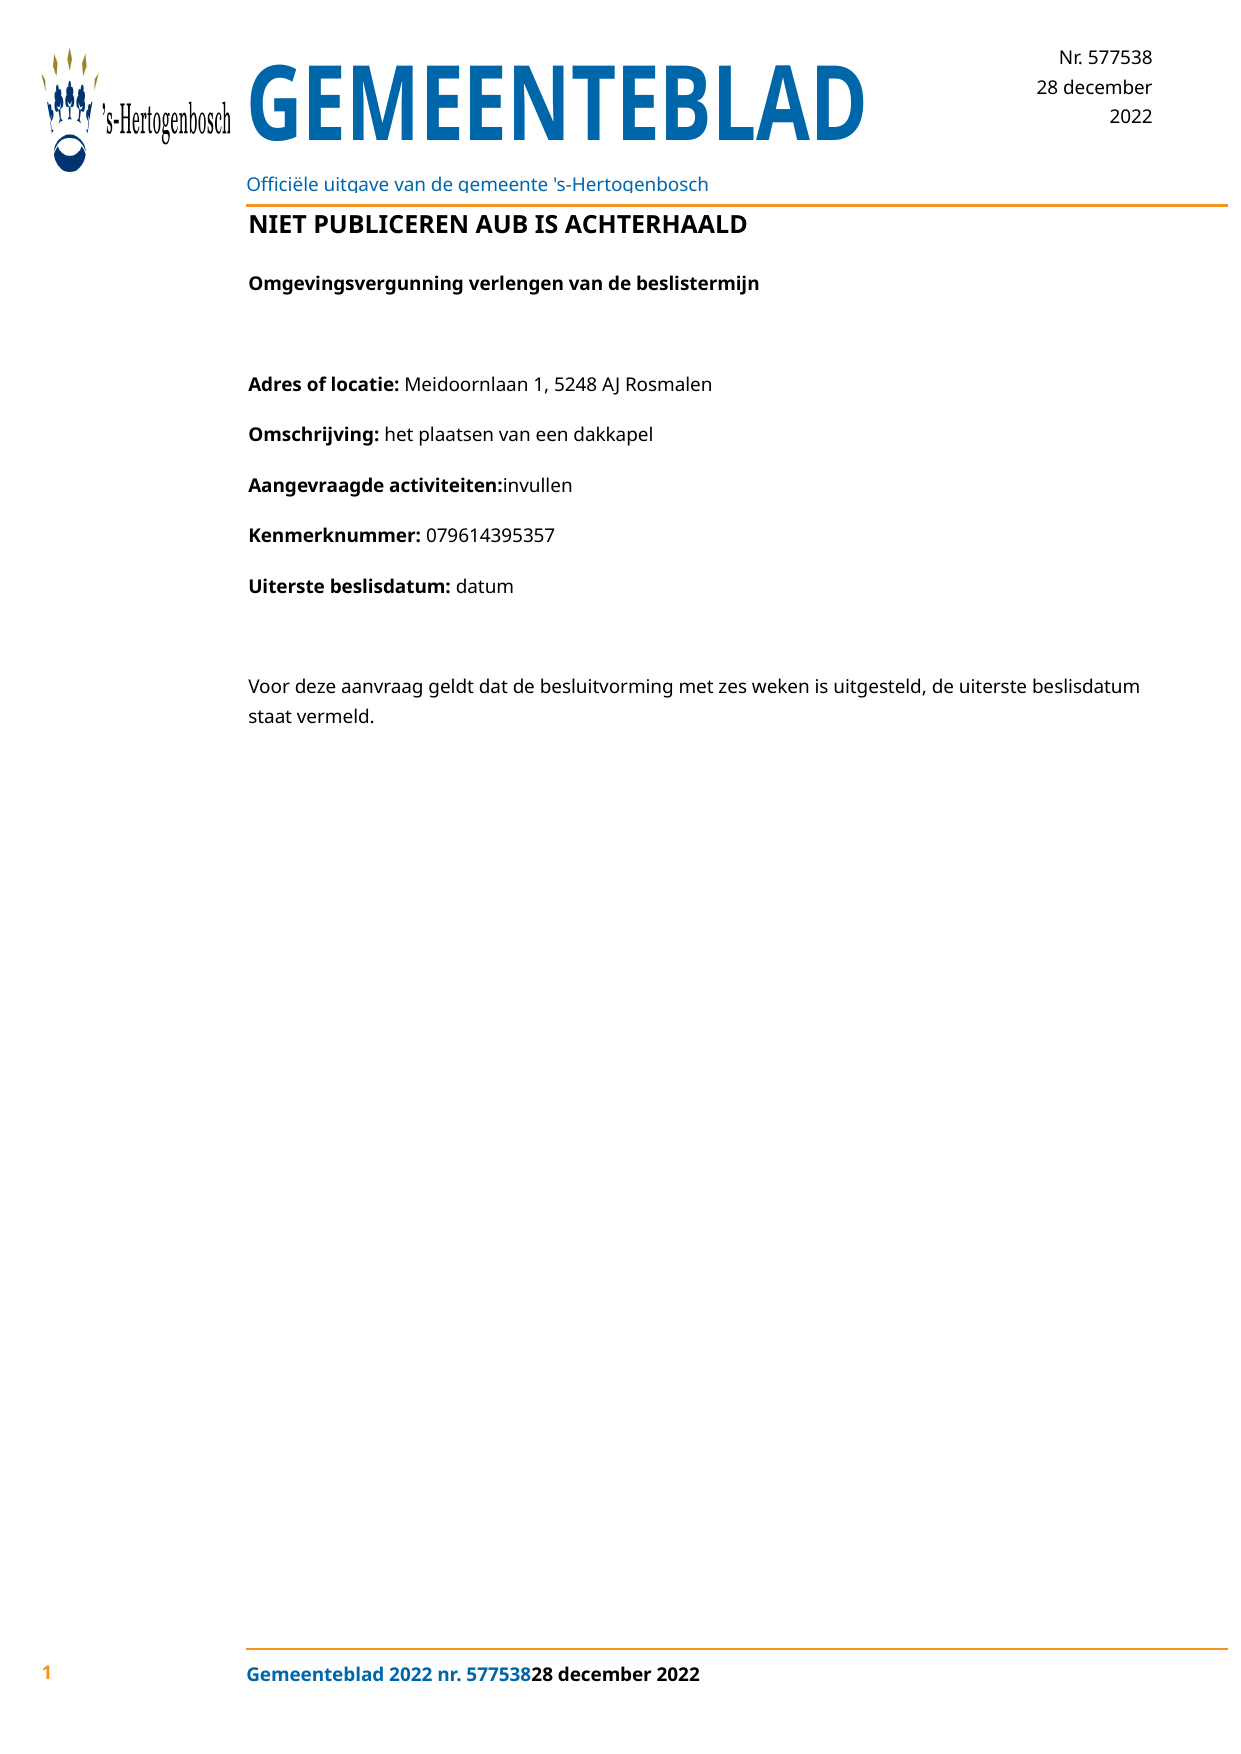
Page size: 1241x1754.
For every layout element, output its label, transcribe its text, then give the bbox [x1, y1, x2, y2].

text Adres of locatie: Meidoornlaan 1, 5248 AJ Rosmalen [248, 371, 1152, 397]
text NIET PUBLICEREN AUB IS ACHTERHAALD [248, 207, 1152, 241]
text Omgevingsvergunning verlengen van de beslistermijn [248, 270, 1152, 296]
text Omschrijving: het plaatsen van een dakkapel [248, 422, 1152, 447]
text Kenmerknummer: 079614395357 [248, 522, 1152, 548]
text Voor deze aanvraag geldt dat de besluitvorming met zes weken is uitgesteld, de uiterste beslisdatum staat vermeld. [248, 674, 1152, 729]
picture [41, 47, 231, 172]
text Uiterste beslisdatum: datum [248, 573, 1152, 598]
text Aangevraagde activiteiten:invullen [248, 472, 1152, 498]
